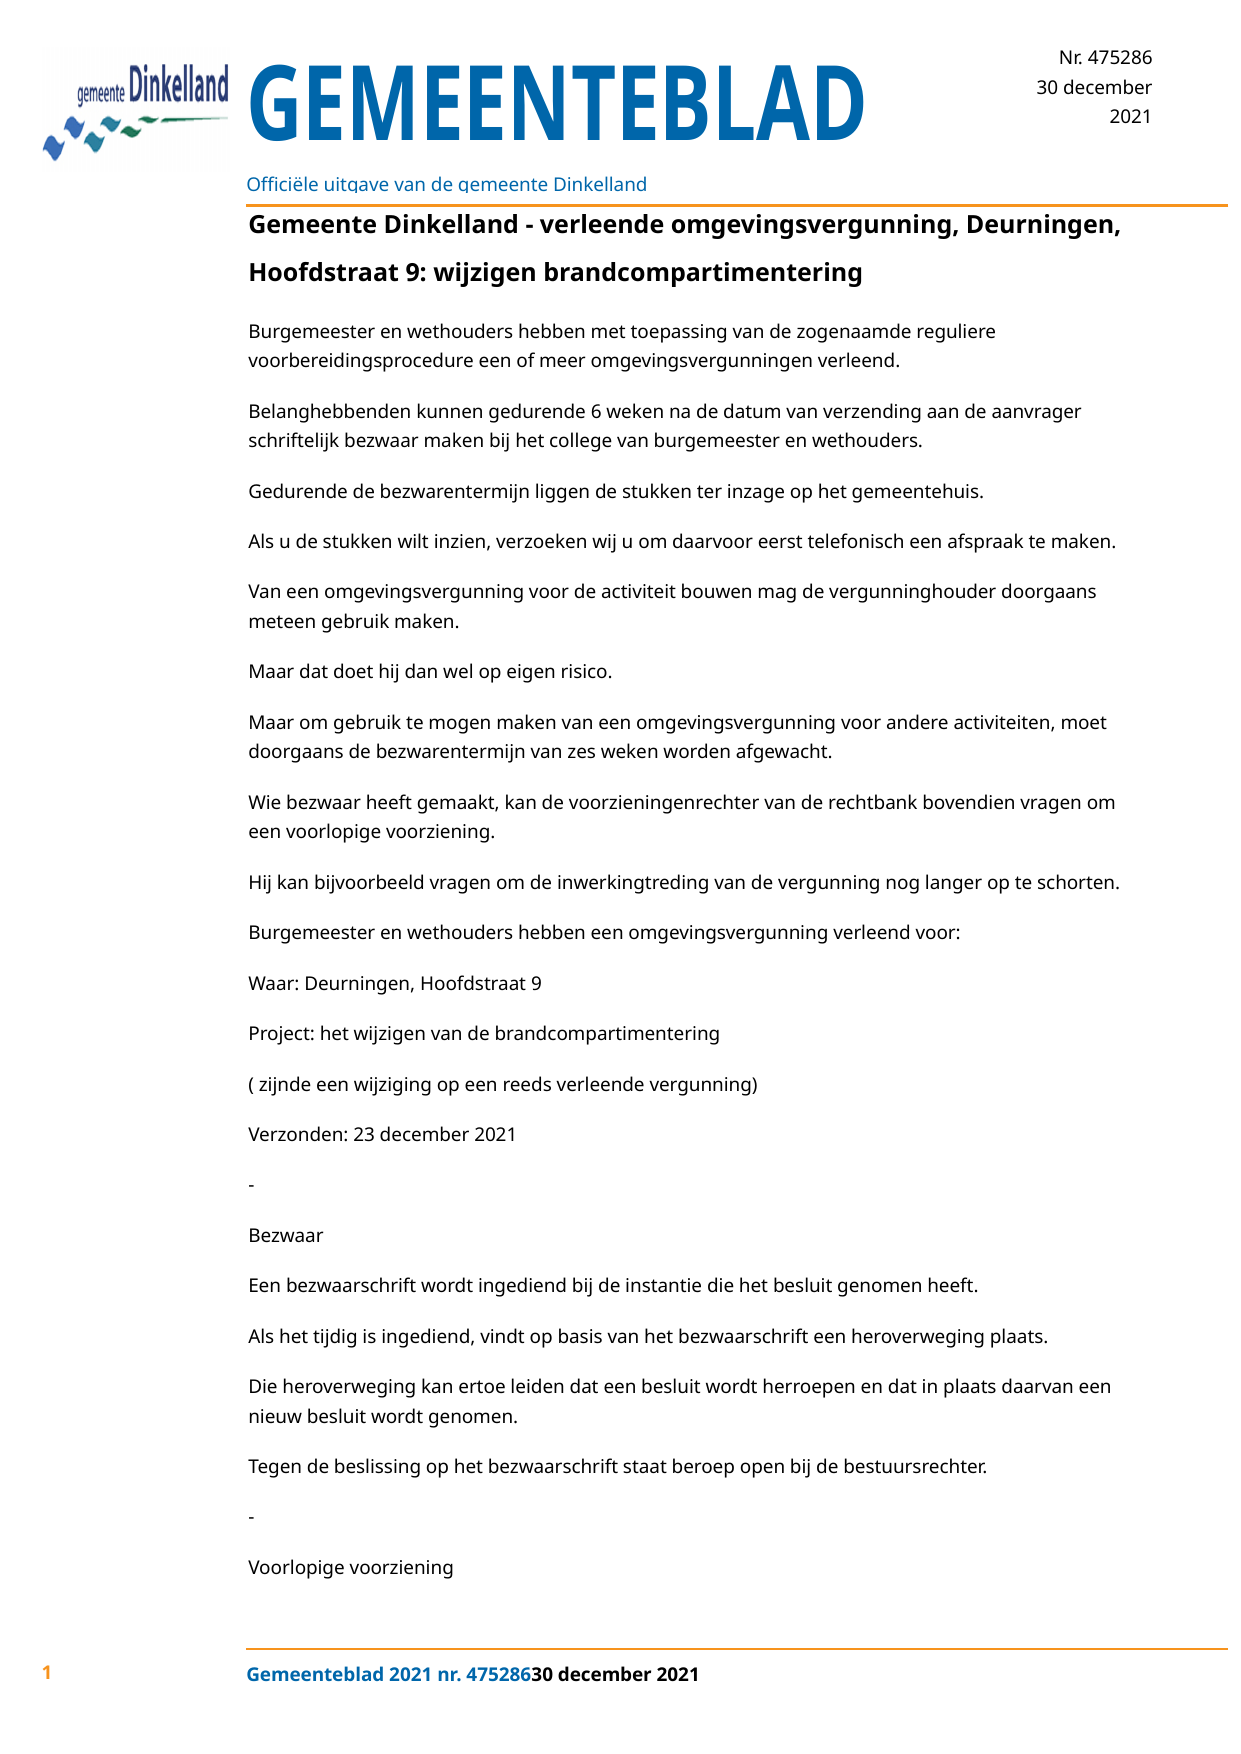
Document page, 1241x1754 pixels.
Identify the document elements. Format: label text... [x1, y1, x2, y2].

text Project: het wijzigen van de brandcompartimentering [248, 1020, 1152, 1046]
text Voorlopige voorziening [248, 1554, 1152, 1580]
text Tegen de beslissing op het bezwaarschrift staat beroep open bij de bestuursrechter. [248, 1453, 1152, 1479]
text Maar om gebruik te mogen maken van een omgevingsvergunning voor andere activiteiten, moet doorgaans de bezwarentermijn van zes weken worden afgewacht. [248, 709, 1152, 764]
text Gemeente Dinkelland - verleende omgevingsvergunning, Deurningen, Hoofdstraat 9: wijzigen brandcompartimentering [248, 207, 1152, 288]
text Burgemeester en wethouders hebben met toepassing van de zogenaamde reguliere voorbereidingsprocedure een of meer omgevingsvergunningen verleend. [248, 318, 1152, 373]
text Hij kan bijvoorbeeld vragen om de inwerkingtreding van de vergunning nog langer op te schorten. [248, 869, 1152, 895]
text Die heroverweging kan ertoe leiden dat een besluit wordt herroepen en dat in plaats daarvan een nieuw besluit wordt genomen. [248, 1373, 1152, 1429]
text Wie bezwaar heeft gemaakt, kan de voorzieningenrechter van de rechtbank bovendien vragen om een voorlopige voorziening. [248, 789, 1152, 844]
text Burgemeester en wethouders hebben een omgevingsvergunning verleend voor: [248, 919, 1152, 945]
text Gedurende de bezwarentermijn liggen de stukken ter inzage op het gemeentehuis. [248, 478, 1152, 504]
text Bezwaar [248, 1222, 1152, 1248]
text Een bezwaarschrift wordt ingediend bij de instantie die het besluit genomen heeft. [248, 1272, 1152, 1298]
text Van een omgevingsvergunning voor de activiteit bouwen mag de vergunninghouder doorgaans meteen gebruik maken. [248, 579, 1152, 634]
text Verzonden: 23 december 2021 [248, 1121, 1152, 1147]
text Maar dat doet hij dan wel op eigen risico. [248, 659, 1152, 684]
text Belanghebbenden kunnen gedurende 6 weken na de datum van verzending aan de aanvrager schriftelijk bezwaar maken bij het college van burgemeester en wethouders. [248, 398, 1152, 453]
picture [41, 47, 231, 172]
text - [248, 1504, 1152, 1529]
text ( zijnde een wijziging op een reeds verleende vergunning) [248, 1071, 1152, 1097]
text Waar: Deurningen, Hoofdstraat 9 [248, 970, 1152, 996]
text - [248, 1172, 1152, 1197]
text Als u de stukken wilt inzien, verzoeken wij u om daarvoor eerst telefonisch een afspraak te maken. [248, 528, 1152, 554]
text Als het tijdig is ingediend, vindt op basis van het bezwaarschrift een heroverweging plaats. [248, 1323, 1152, 1349]
